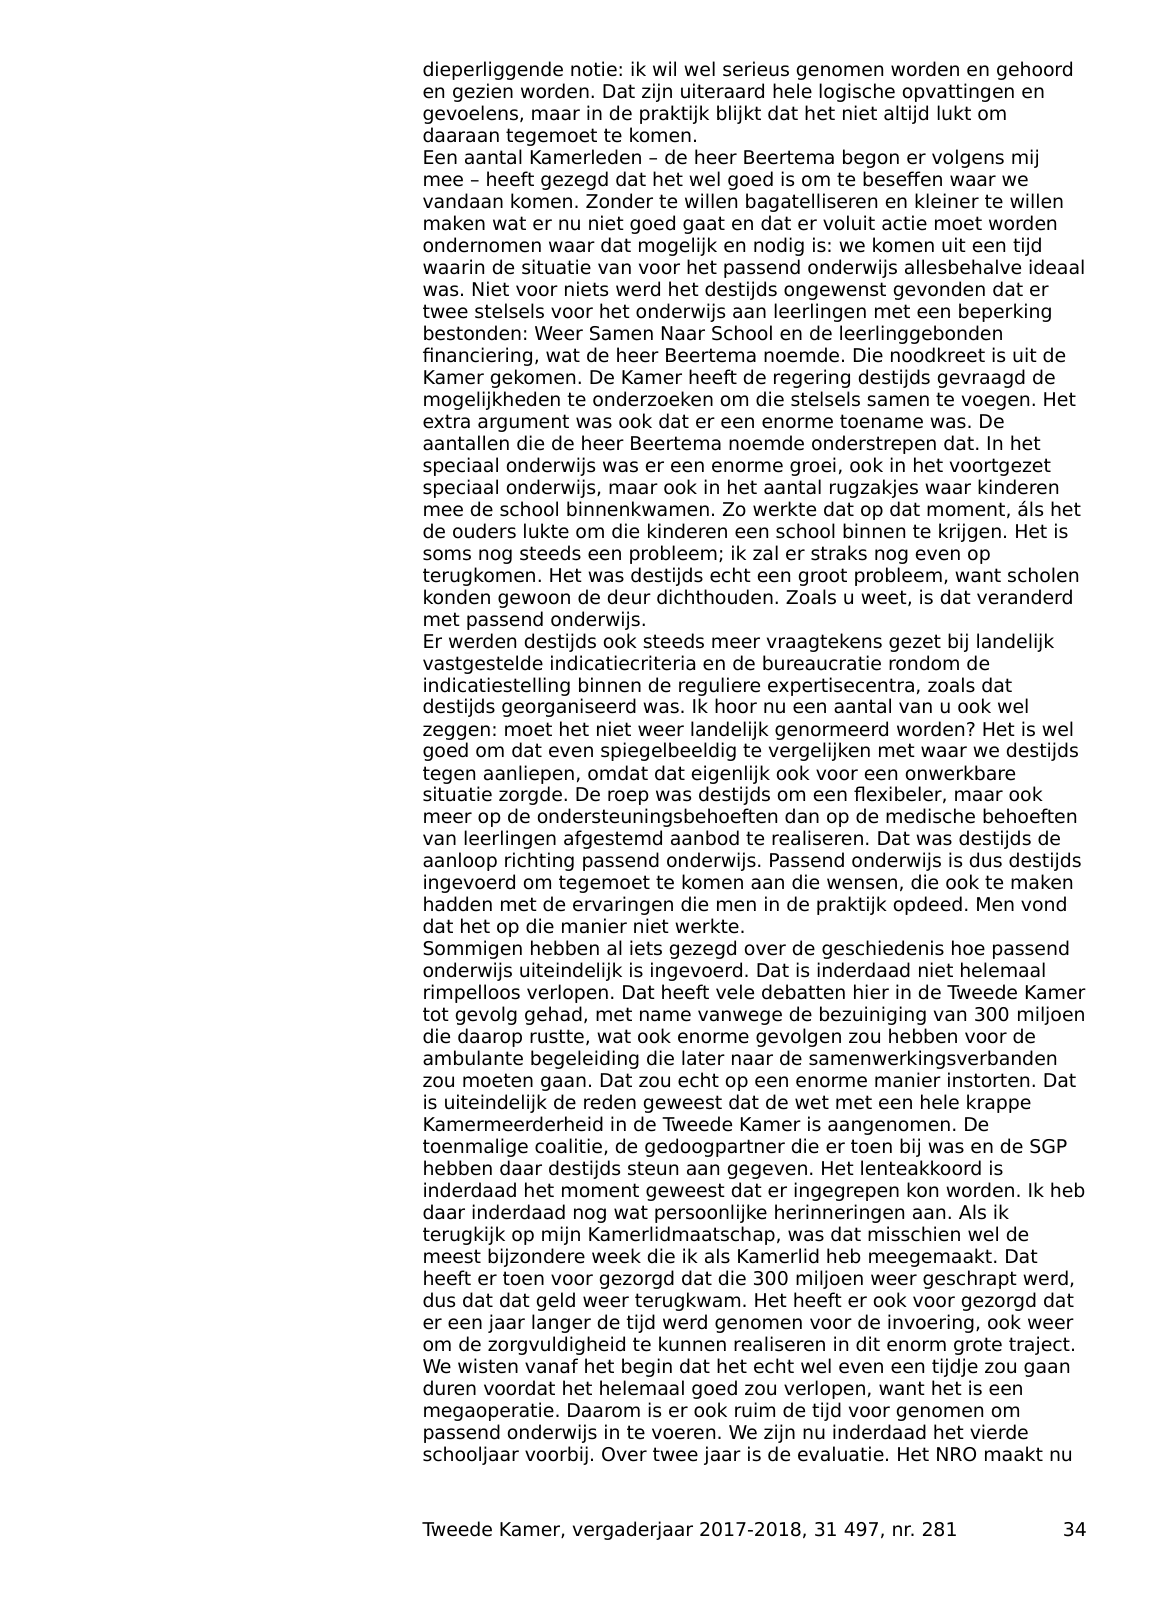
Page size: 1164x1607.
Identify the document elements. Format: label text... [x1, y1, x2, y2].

text Sommigen hebben al iets gezegd over de geschiedenis hoe passend onderwijs uiteindelijk is ingevoerd. Dat is inderdaad niet helemaal rimpelloos verlopen. Dat heeft vele debatten hier in de Tweede Kamer tot gevolg gehad, met name vanwege de bezuiniging van 300 miljoen die daarop rustte, wat ook enorme gevolgen zou hebben voor de ambulante begeleiding die later naar de samenwerkingsverbanden zou moeten gaan. Dat zou echt op een enorme manier instorten. Dat is uiteindelijk de reden geweest dat de wet met een hele krappe Kamermeerderheid in de Tweede Kamer is aangenomen. De toenmalige coalitie, de gedoogpartner die er toen bij was en de SGP hebben daar destijds steun aan gegeven. Het lenteakkoord is inderdaad het moment geweest dat er ingegrepen kon worden. Ik heb daar inderdaad nog wat persoonlijke herinneringen aan. Als ik terugkijk op mijn Kamerlidmaatschap, was dat misschien wel de meest bijzondere week die ik als Kamerlid heb meegemaakt. Dat heeft er toen voor gezorgd dat die 300 miljoen weer geschrapt werd, dus dat dat geld weer terugkwam. Het heeft er ook voor gezorgd dat er een jaar langer de tijd werd genomen voor de invoering, ook weer om de zorgvuldigheid te kunnen realiseren in dit enorm grote traject. We wisten vanaf het begin dat het echt wel even een tijdje zou gaan duren voordat het helemaal goed zou verlopen, want het is een megaoperatie. Daarom is er ook ruim de tijd voor genomen om passend onderwijs in te voeren. We zijn nu inderdaad het vierde schooljaar voorbij. Over twee jaar is de evaluatie. Het NRO maakt nu [422, 938, 1087, 1466]
text Een aantal Kamerleden – de heer Beertema begon er volgens mij mee – heeft gezegd dat het wel goed is om te beseffen waar we vandaan komen. Zonder te willen bagatelliseren en kleiner te willen maken wat er nu niet goed gaat en dat er voluit actie moet worden ondernomen waar dat mogelijk en nodig is: we komen uit een tijd waarin de situatie van voor het passend onderwijs allesbehalve ideaal was. Niet voor niets werd het destijds ongewenst gevonden dat er twee stelsels voor het onderwijs aan leerlingen met een beperking bestonden: Weer Samen Naar School en de leerlinggebonden financiering, wat de heer Beertema noemde. Die noodkreet is uit de Kamer gekomen. De Kamer heeft de regering destijds gevraagd de mogelijkheden te onderzoeken om die stelsels samen te voegen. Het extra argument was ook dat er een enorme toename was. De aantallen die de heer Beertema noemde onderstrepen dat. In het speciaal onderwijs was er een enorme groei, ook in het voortgezet speciaal onderwijs, maar ook in het aantal rugzakjes waar kinderen mee de school binnenkwamen. Zo werkte dat op dat moment, áls het de ouders lukte om die kinderen een school binnen te krijgen. Het is soms nog steeds een probleem; ik zal er straks nog even op terugkomen. Het was destijds echt een groot probleem, want scholen konden gewoon de deur dichthouden. Zoals u weet, is dat veranderd met passend onderwijs. [422, 147, 1087, 631]
text dieperliggende notie: ik wil wel serieus genomen worden en gehoord en gezien worden. Dat zijn uiteraard hele logische opvattingen en gevoelens, maar in de praktijk blijkt dat het niet altijd lukt om daaraan tegemoet te komen. [422, 59, 1087, 147]
text Er werden destijds ook steeds meer vraagtekens gezet bij landelijk vastgestelde indicatiecriteria en de bureaucratie rondom de indicatiestelling binnen de reguliere expertisecentra, zoals dat destijds georganiseerd was. Ik hoor nu een aantal van u ook wel zeggen: moet het niet weer landelijk genormeerd worden? Het is wel goed om dat even spiegelbeeldig te vergelijken met waar we destijds tegen aanliepen, omdat dat eigenlijk ook voor een onwerkbare situatie zorgde. De roep was destijds om een flexibeler, maar ook meer op de ondersteuningsbehoeften dan op de medische behoeften van leerlingen afgestemd aanbod te realiseren. Dat was destijds de aanloop richting passend onderwijs. Passend onderwijs is dus destijds ingevoerd om tegemoet te komen aan die wensen, die ook te maken hadden met de ervaringen die men in de praktijk opdeed. Men vond dat het op die manier niet werkte. [422, 631, 1087, 938]
